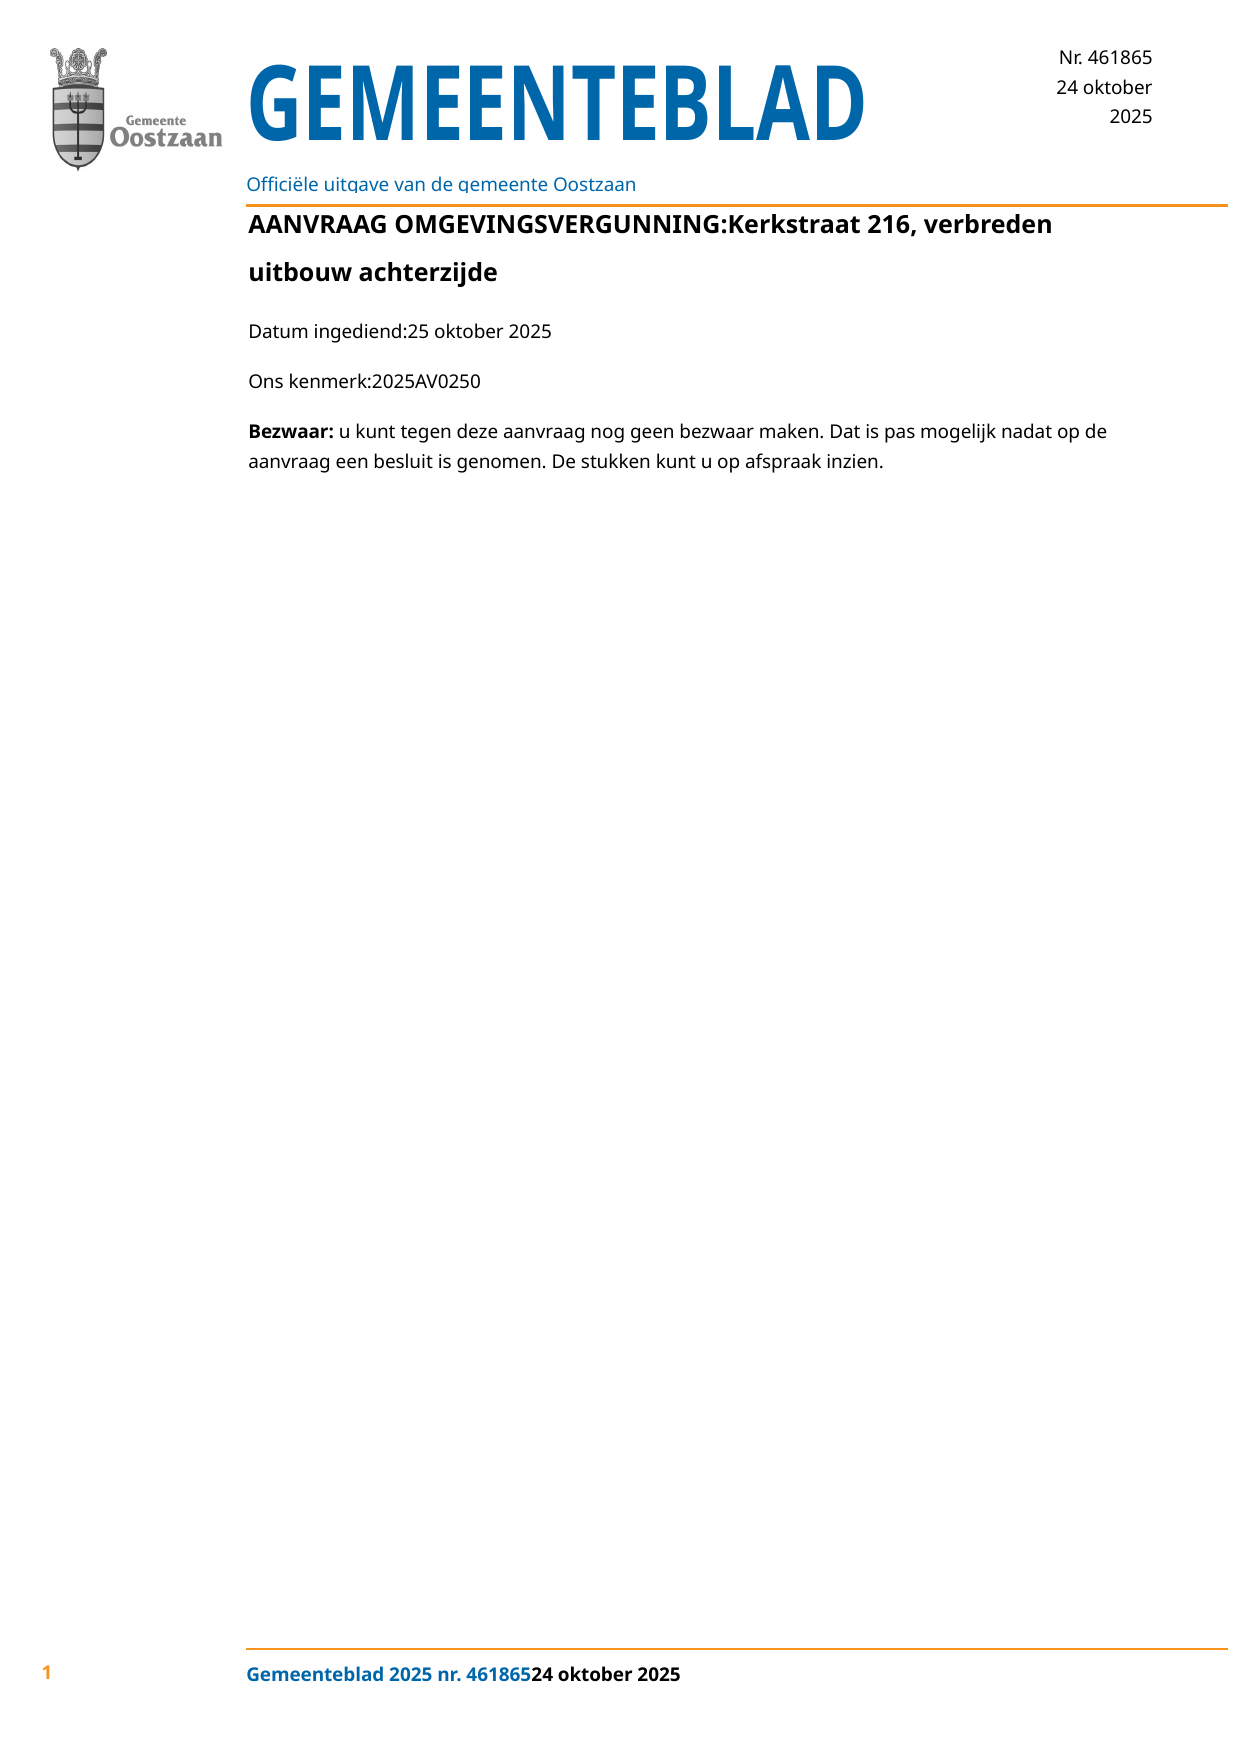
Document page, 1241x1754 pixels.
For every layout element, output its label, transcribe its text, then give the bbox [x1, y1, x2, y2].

text Datum ingediend:25 oktober 2025 [248, 318, 1152, 344]
picture [41, 47, 231, 172]
text Bezwaar: u kunt tegen deze aanvraag nog geen bezwaar maken. Dat is pas mogelijk nadat op de aanvraag een besluit is genomen. De stukken kunt u op afspraak inzien. [248, 419, 1152, 474]
text Ons kenmerk:2025AV0250 [248, 368, 1152, 394]
text AANVRAAG OMGEVINGSVERGUNNING:Kerkstraat 216, verbreden uitbouw achterzijde [248, 207, 1152, 288]
